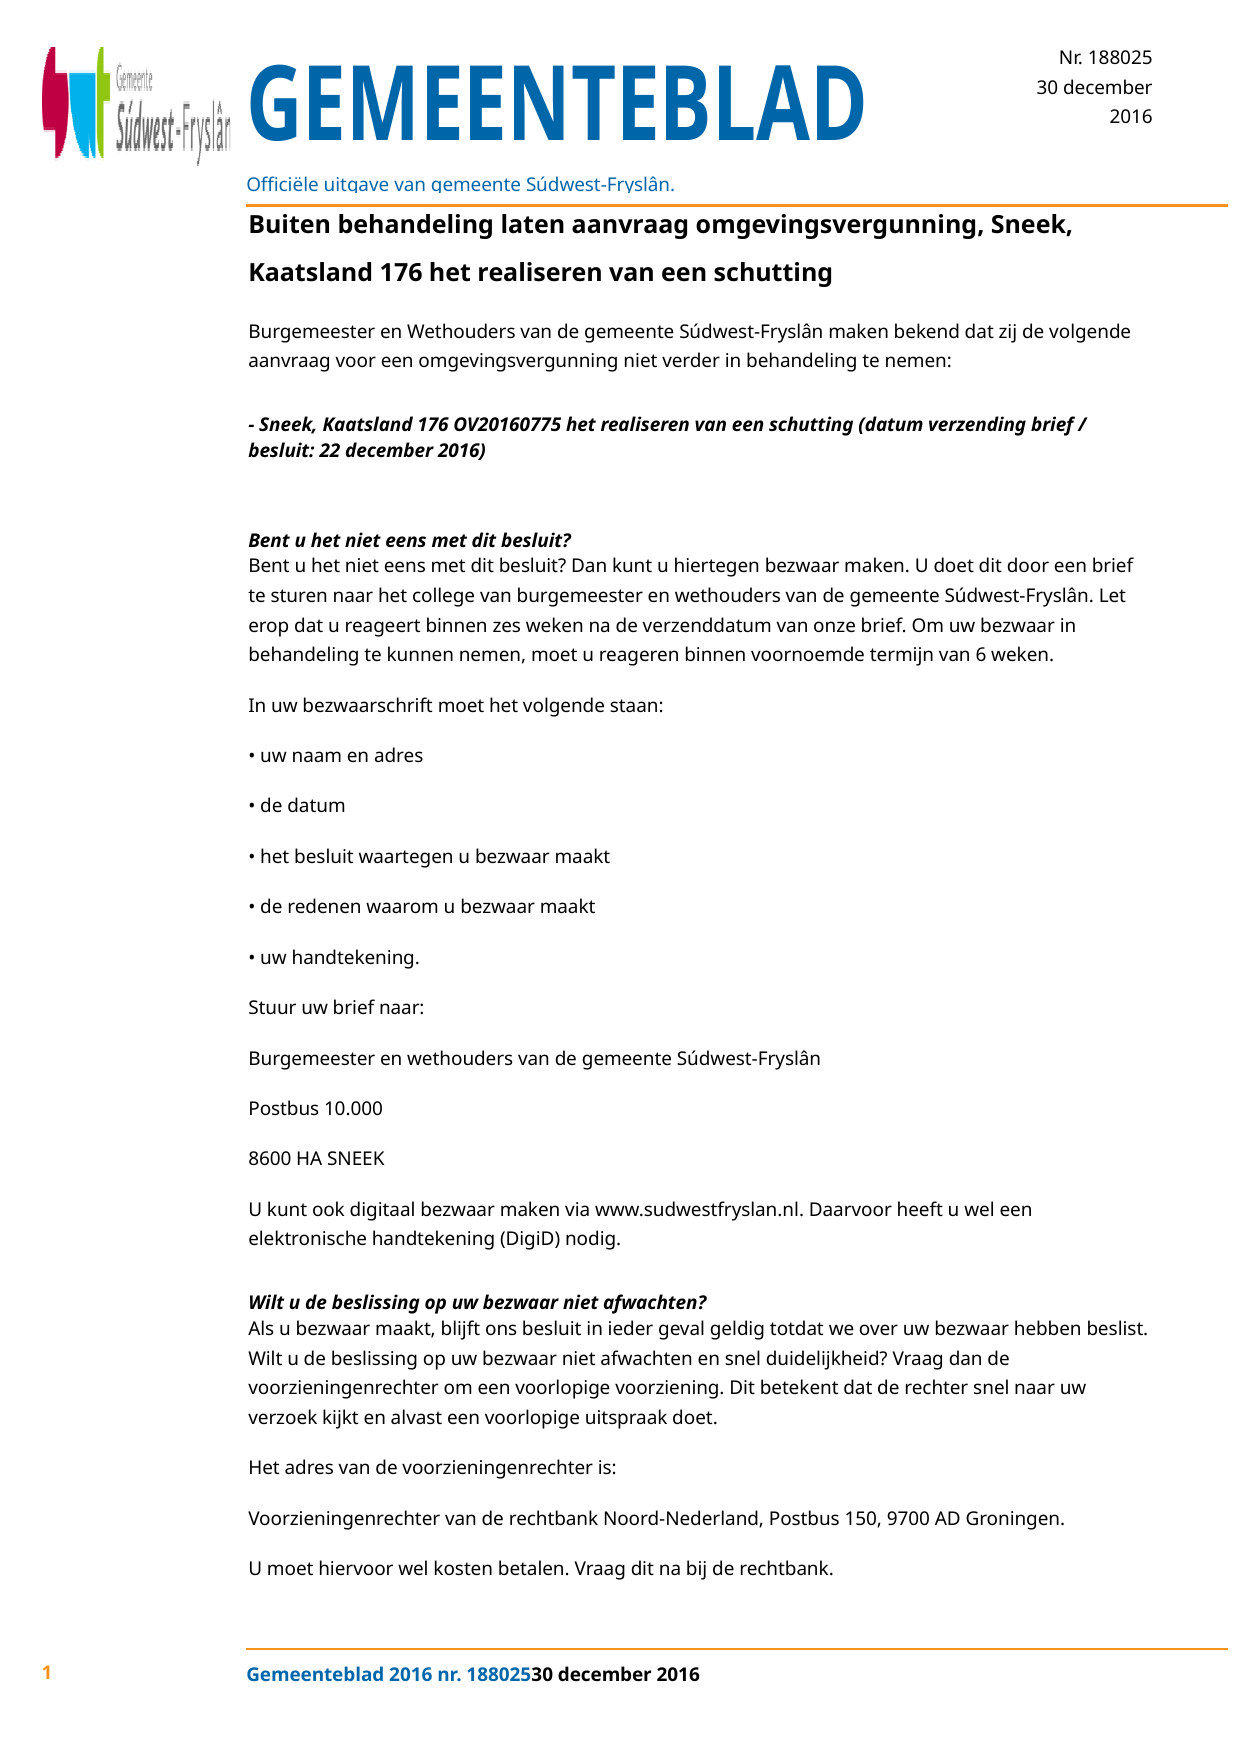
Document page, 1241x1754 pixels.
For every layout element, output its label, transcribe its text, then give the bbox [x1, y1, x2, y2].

text U moet hiervoor wel kosten betalen. Vraag dit na bij de rechtbank. [248, 1555, 1152, 1581]
text Wilt u de beslissing op uw bezwaar niet afwachten? [248, 1289, 1152, 1315]
text Het adres van de voorzieningenrechter is: [248, 1454, 1152, 1480]
text Stuur uw brief naar: [248, 994, 1152, 1020]
text Buiten behandeling laten aanvraag omgevingsvergunning, Sneek, Kaatsland 176 het realiseren van een schutting [248, 207, 1152, 288]
text Postbus 10.000 [248, 1095, 1152, 1121]
text - Sneek, Kaatsland 176 OV20160775 het realiseren van een schutting (datum verzending brief / besluit: 22 december 2016) [248, 411, 1152, 463]
text • de datum [248, 793, 1152, 818]
text Als u bezwaar maakt, blijft ons besluit in ieder geval geldig totdat we over uw bezwaar hebben beslist. Wilt u de beslissing op uw bezwaar niet afwachten en snel duidelijkheid? Vraag dan de voorzieningenrechter om een voorlopige voorziening. Dit betekent dat de rechter snel naar uw verzoek kijkt en alvast een voorlopige uitspraak doet. [248, 1315, 1152, 1430]
text Burgemeester en wethouders van de gemeente Súdwest-Fryslân [248, 1045, 1152, 1070]
text In uw bezwaarschrift moet het volgende staan: [248, 692, 1152, 717]
picture [41, 47, 231, 172]
text Burgemeester en Wethouders van de gemeente Súdwest-Fryslân maken bekend dat zij de volgende aanvraag voor een omgevingsvergunning niet verder in behandeling te nemen: [248, 318, 1152, 373]
text • de redenen waarom u bezwaar maakt [248, 893, 1152, 919]
text • uw handtekening. [248, 944, 1152, 969]
text Bent u het niet eens met dit besluit? [248, 527, 1152, 553]
text • het besluit waartegen u bezwaar maakt [248, 843, 1152, 869]
text Voorzieningenrechter van de rechtbank Noord-Nederland, Postbus 150, 9700 AD Groningen. [248, 1505, 1152, 1531]
text Bent u het niet eens met dit besluit? Dan kunt u hiertegen bezwaar maken. U doet dit door een brief te sturen naar het college van burgemeester en wethouders van de gemeente Súdwest-Fryslân. Let erop dat u reageert binnen zes weken na de verzenddatum van onze brief. Om uw bezwaar in behandeling te kunnen nemen, moet u reageren binnen voornoemde termijn van 6 weken. [248, 553, 1152, 667]
text • uw naam en adres [248, 742, 1152, 768]
text U kunt ook digitaal bezwaar maken via www.sudwestfryslan.nl. Daarvoor heeft u wel een elektronische handtekening (DigiD) nodig. [248, 1196, 1152, 1251]
text 8600 HA SNEEK [248, 1146, 1152, 1171]
